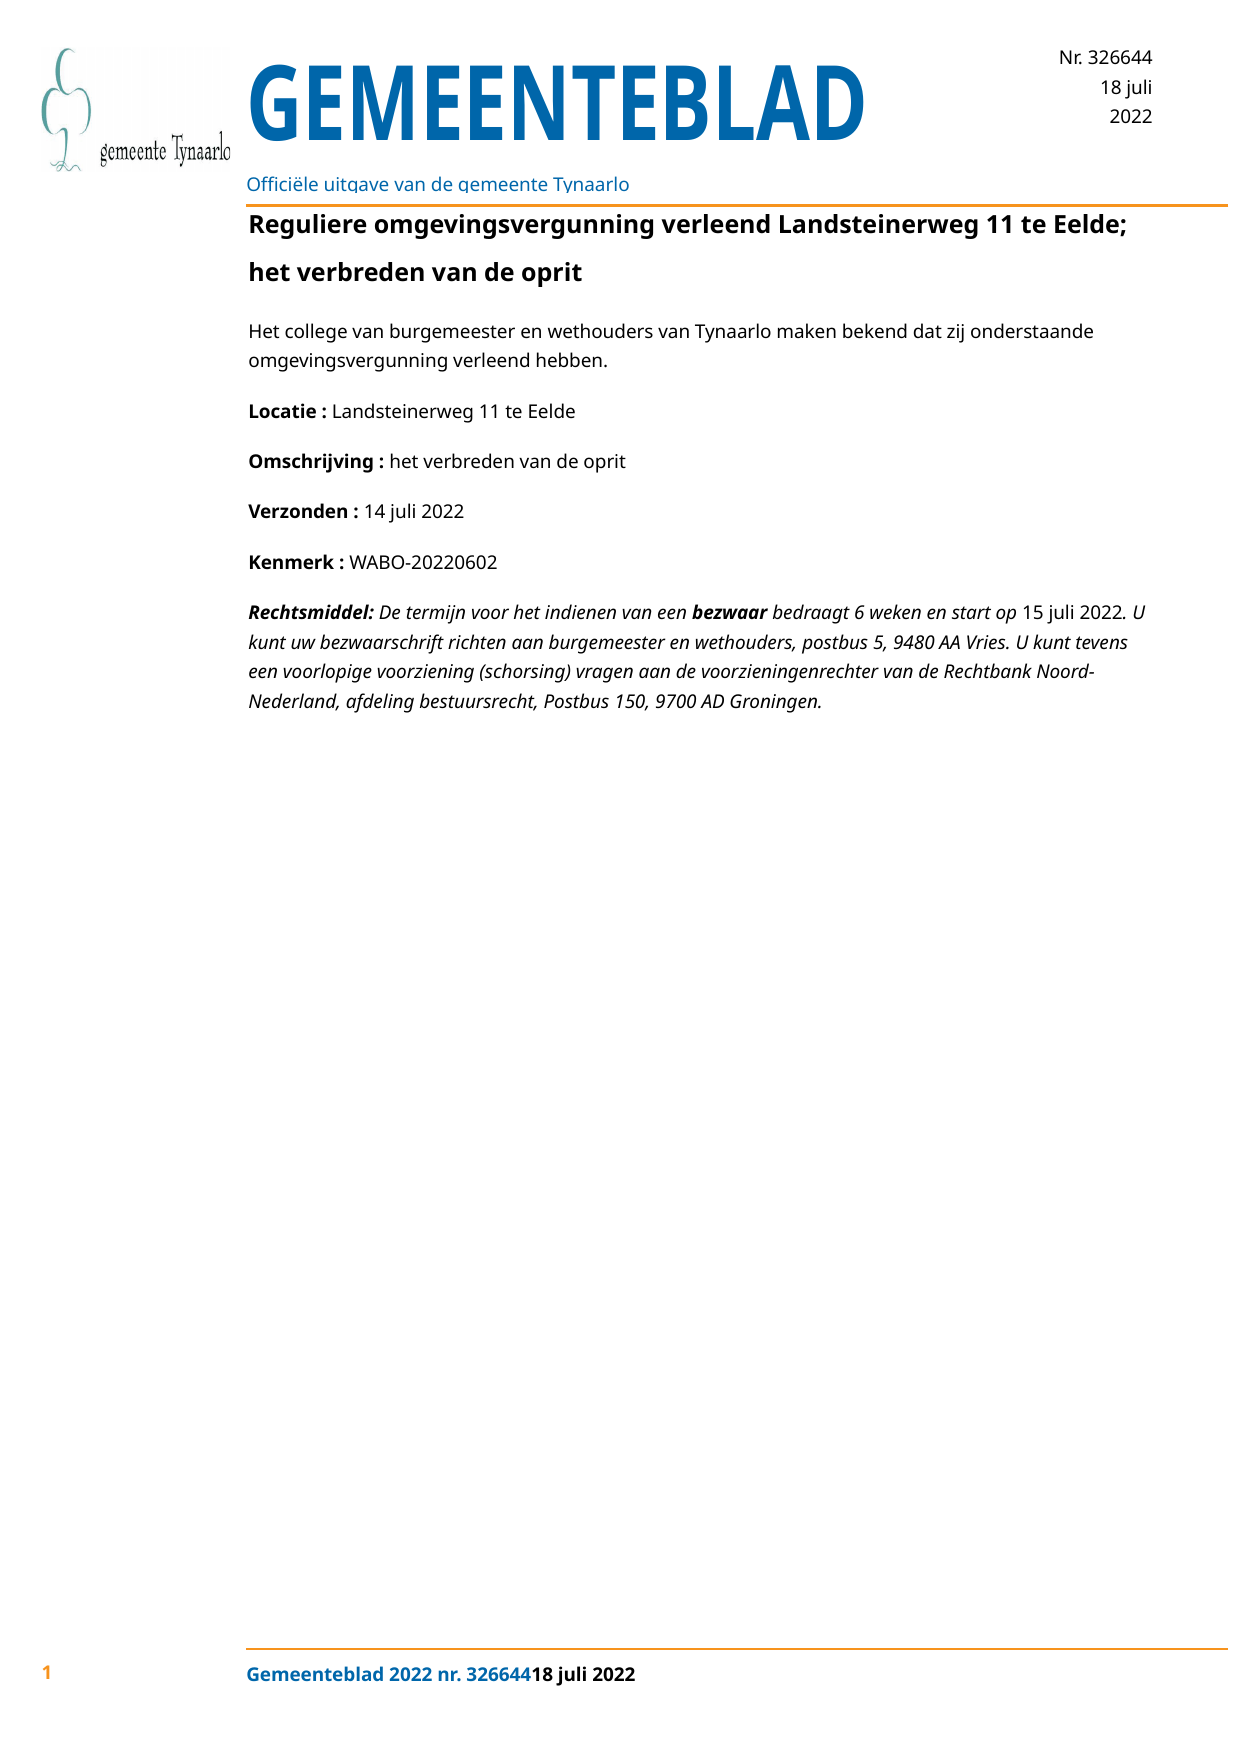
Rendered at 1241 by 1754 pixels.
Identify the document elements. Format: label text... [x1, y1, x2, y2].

text Locatie : Landsteinerweg 11 te Eelde [248, 398, 1152, 424]
text Het college van burgemeester en wethouders van Tynaarlo maken bekend dat zij onderstaande omgevingsvergunning verleend hebben. [248, 318, 1152, 373]
picture [41, 47, 231, 172]
text Kenmerk : WABO-20220602 [248, 549, 1152, 575]
text Omschrijving : het verbreden van de oprit [248, 448, 1152, 474]
text Rechtsmiddel: De termijn voor het indienen van een bezwaar bedraagt 6 weken en start op 15 juli 2022. U kunt uw bezwaarschrift richten aan burgemeester en wethouders, postbus 5, 9480 AA Vries. U kunt tevens een voorlopige voorziening (schorsing) vragen aan de voorzieningenrechter van de Rechtbank Noord-Nederland, afdeling bestuursrecht, Postbus 150, 9700 AD Groningen. [248, 599, 1152, 714]
text Verzonden : 14 juli 2022 [248, 499, 1152, 524]
text Reguliere omgevingsvergunning verleend Landsteinerweg 11 te Eelde; het verbreden van de oprit [248, 207, 1152, 288]
